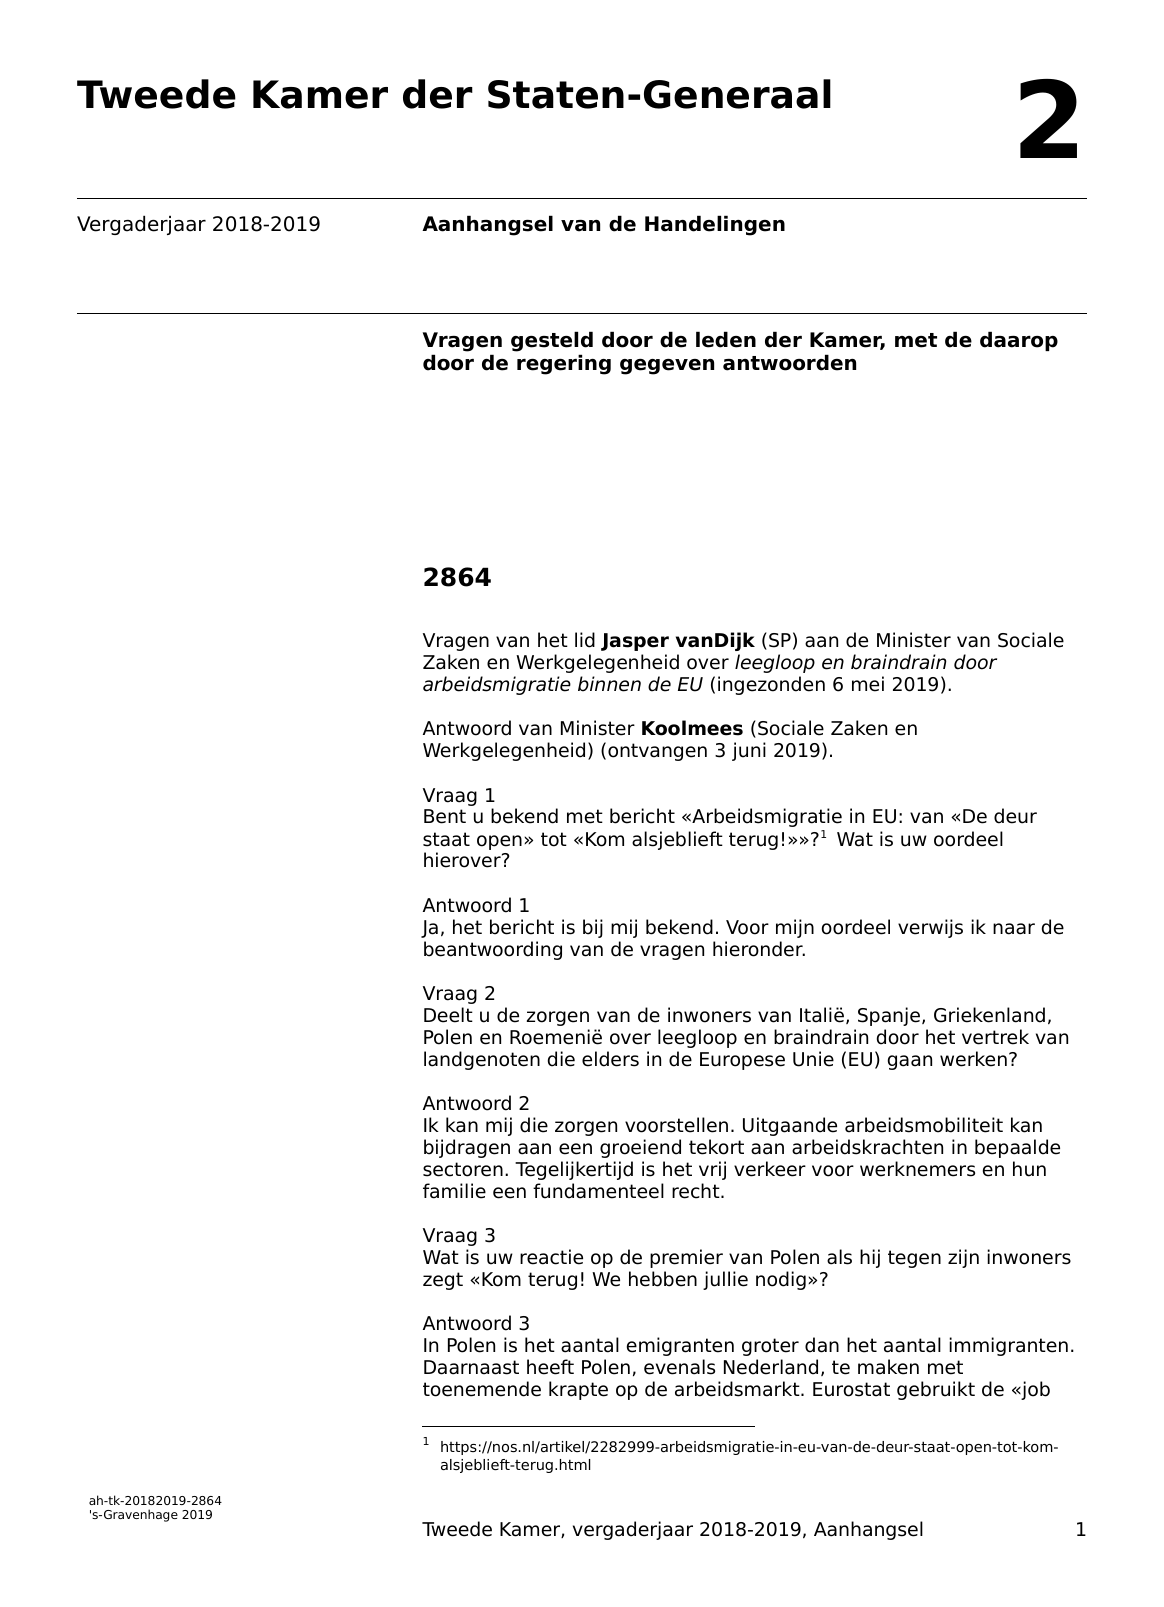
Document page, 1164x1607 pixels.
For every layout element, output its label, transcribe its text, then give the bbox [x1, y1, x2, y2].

text 's-Gravenhage 2019 [88, 1508, 323, 1522]
text In Polen is het aantal emigranten groter dan het aantal immigranten. Daarnaast heeft Polen, evenals Nederland, te maken met toenemende krapte op de arbeidsmarkt. Eurostat gebruikt de «job [422, 1335, 1087, 1401]
text ah-tk-20182019-2864 [88, 1494, 323, 1508]
text Vragen van het lid Jasper vanDijk (SP) aan de Minister van Sociale Zaken en Werkgelegenheid over leegloop en braindrain door arbeidsmigratie binnen de EU (ingezonden 6 mei 2019). [422, 630, 1087, 696]
text Vraag 2 [422, 983, 1087, 1005]
text Vraag 3 [422, 1225, 1087, 1247]
text Antwoord van Minister Koolmees (Sociale Zaken en Werkgelegenheid) (ontvangen 3 juni 2019). [422, 718, 1087, 762]
table_cell [77, 314, 422, 375]
text Wat is uw reactie op de premier van Polen als hij tegen zijn inwoners zegt «Kom terug! We hebben jullie nodig»? [422, 1247, 1087, 1291]
text Deelt u de zorgen van de inwoners van Italië, Spanje, Griekenland, Polen en Roemenië over leegloop en braindrain door het vertrek van landgenoten die elders in de Europese Unie (EU) gaan werken? [422, 1005, 1087, 1071]
table_header 2 [886, 59, 1087, 198]
table_cell Vergaderjaar 2018-2019 [77, 199, 422, 313]
text Antwoord 3 [422, 1313, 1087, 1335]
text Antwoord 1 [422, 894, 1087, 917]
table_cell Vragen gesteld door de leden der Kamer, met de daarop door de regering gegeven antwoorden [422, 314, 1087, 375]
text Vraag 1 [422, 784, 1087, 806]
table_header Tweede Kamer der Staten-Generaal [77, 59, 886, 198]
table_cell Aanhangsel van de Handelingen [422, 199, 1087, 313]
text 2864 [422, 563, 1087, 592]
text https://nos.nl/artikel/2282999-arbeidsmigratie-in-eu-van-de-deur-staat-open-tot-kom-alsjeblieft-terug.html [422, 1435, 1087, 1474]
text Antwoord 2 [422, 1093, 1087, 1115]
text Ja, het bericht is bij mij bekend. Voor mijn oordeel verwijs ik naar de beantwoording van de vragen hieronder. [422, 917, 1087, 961]
text Ik kan mij die zorgen voorstellen. Uitgaande arbeidsmobiliteit kan bijdragen aan een groeiend tekort aan arbeidskrachten in bepaalde sectoren. Tegelijkertijd is het vrij verkeer voor werknemers en hun familie een fundamenteel recht. [422, 1115, 1087, 1203]
text Bent u bekend met bericht «Arbeidsmigratie in EU: van «De deur staat open» tot «Kom alsjeblieft terug!»»? Wat is uw oordeel hierover? [422, 806, 1087, 872]
